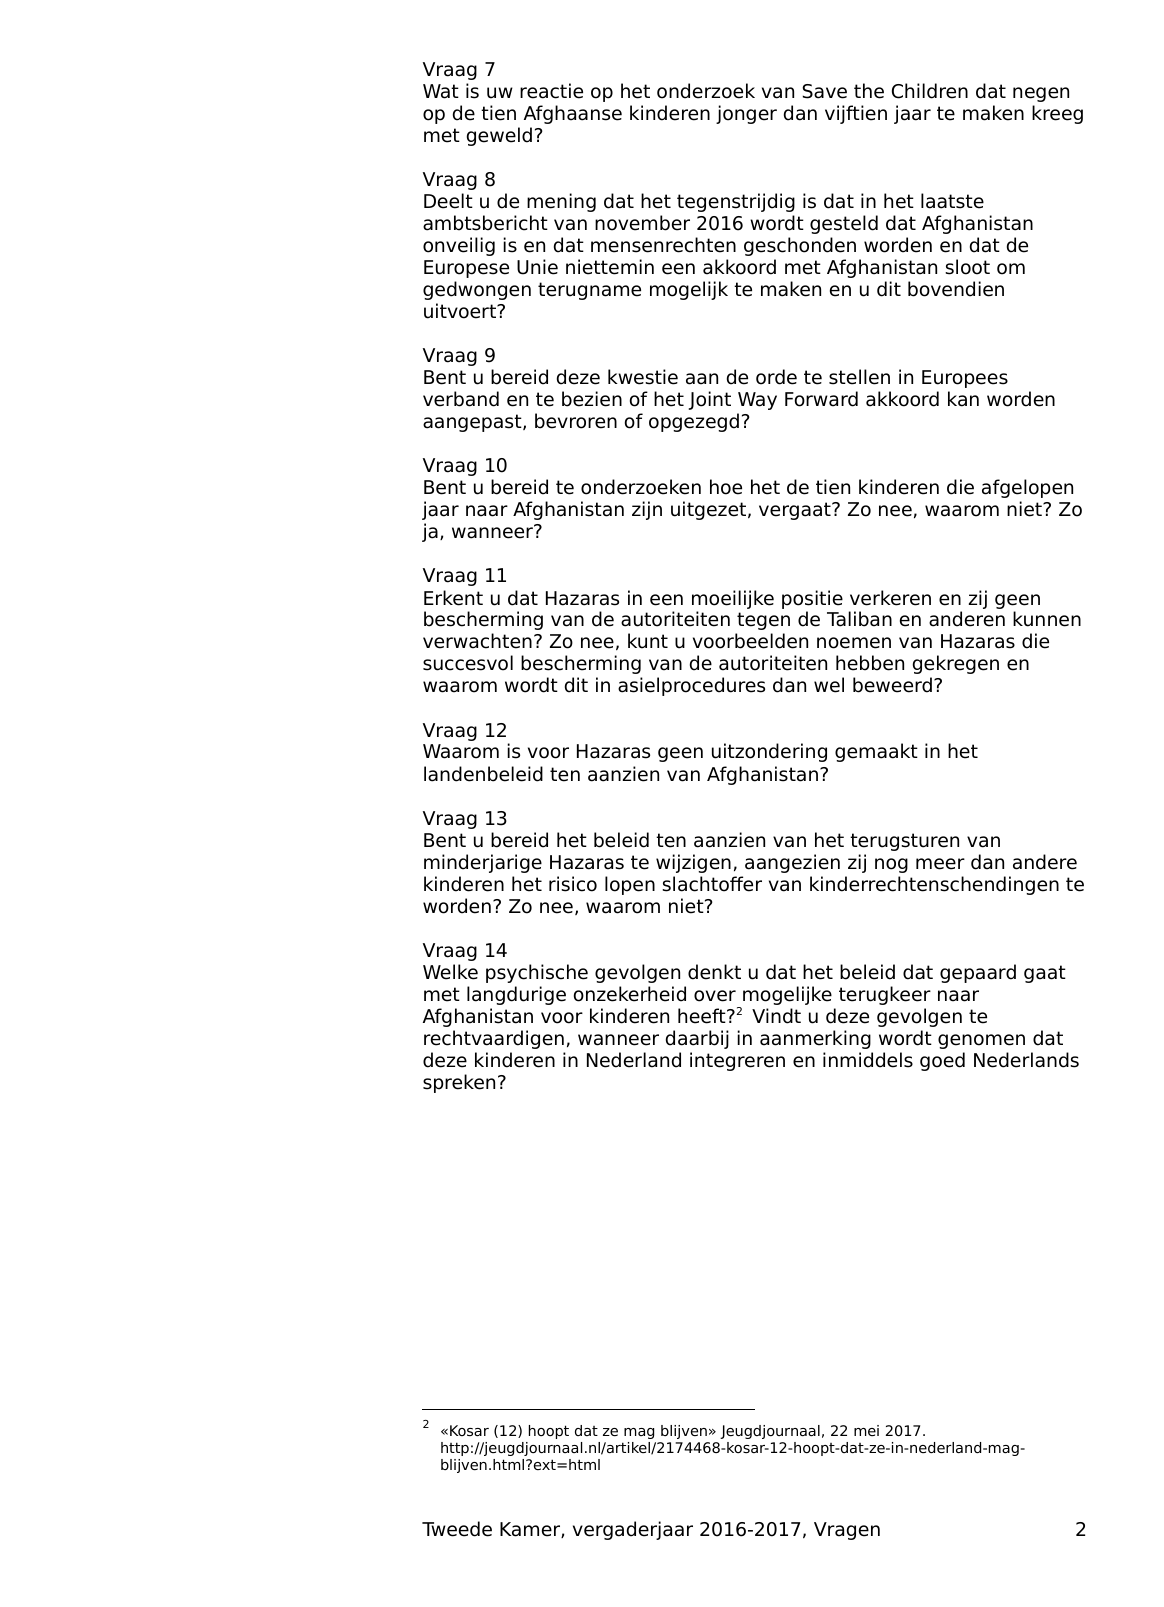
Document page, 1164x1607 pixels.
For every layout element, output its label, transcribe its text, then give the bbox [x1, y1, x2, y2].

text Vraag 13 [422, 808, 1087, 829]
text Vraag 10 [422, 455, 1087, 477]
text Bent u bereid te onderzoeken hoe het de tien kinderen die afgelopen jaar naar Afghanistan zijn uitgezet, vergaat? Zo nee, waarom niet? Zo ja, wanneer? [422, 477, 1087, 543]
text Vraag 7 [422, 59, 1087, 81]
text Wat is uw reactie op het onderzoek van Save the Children dat negen op de tien Afghaanse kinderen jonger dan vijftien jaar te maken kreeg met geweld? [422, 81, 1087, 147]
text Deelt u de mening dat het tegenstrijdig is dat in het laatste ambtsbericht van november 2016 wordt gesteld dat Afghanistan onveilig is en dat mensenrechten geschonden worden en dat de Europese Unie niettemin een akkoord met Afghanistan sloot om gedwongen terugname mogelijk te maken en u dit bovendien uitvoert? [422, 191, 1087, 323]
text «Kosar (12) hoopt dat ze mag blijven» Jeugdjournaal, 22 mei 2017. http://jeugdjournaal.nl/artikel/2174468-kosar-12-hoopt-dat-ze-in-nederland-mag-blijven.html?ext=html [422, 1418, 1087, 1474]
text Vraag 8 [422, 169, 1087, 191]
text Bent u bereid het beleid ten aanzien van het terugsturen van minderjarige Hazaras te wijzigen, aangezien zij nog meer dan andere kinderen het risico lopen slachtoffer van kinderrechtenschendingen te worden? Zo nee, waarom niet? [422, 829, 1087, 917]
text Vraag 14 [422, 940, 1087, 962]
text Erkent u dat Hazaras in een moeilijke positie verkeren en zij geen bescherming van de autoriteiten tegen de Taliban en anderen kunnen verwachten? Zo nee, kunt u voorbeelden noemen van Hazaras die succesvol bescherming van de autoriteiten hebben gekregen en waarom wordt dit in asielprocedures dan wel beweerd? [422, 587, 1087, 697]
text Waarom is voor Hazaras geen uitzondering gemaakt in het landenbeleid ten aanzien van Afghanistan? [422, 741, 1087, 785]
text Vraag 12 [422, 719, 1087, 741]
text Vraag 9 [422, 345, 1087, 367]
text Bent u bereid deze kwestie aan de orde te stellen in Europees verband en te bezien of het Joint Way Forward akkoord kan worden aangepast, bevroren of opgezegd? [422, 367, 1087, 433]
text Vraag 11 [422, 565, 1087, 587]
text Welke psychische gevolgen denkt u dat het beleid dat gepaard gaat met langdurige onzekerheid over mogelijke terugkeer naar Afghanistan voor kinderen heeft? Vindt u deze gevolgen te rechtvaardigen, wanneer daarbij in aanmerking wordt genomen dat deze kinderen in Nederland integreren en inmiddels goed Nederlands spreken? [422, 962, 1087, 1093]
